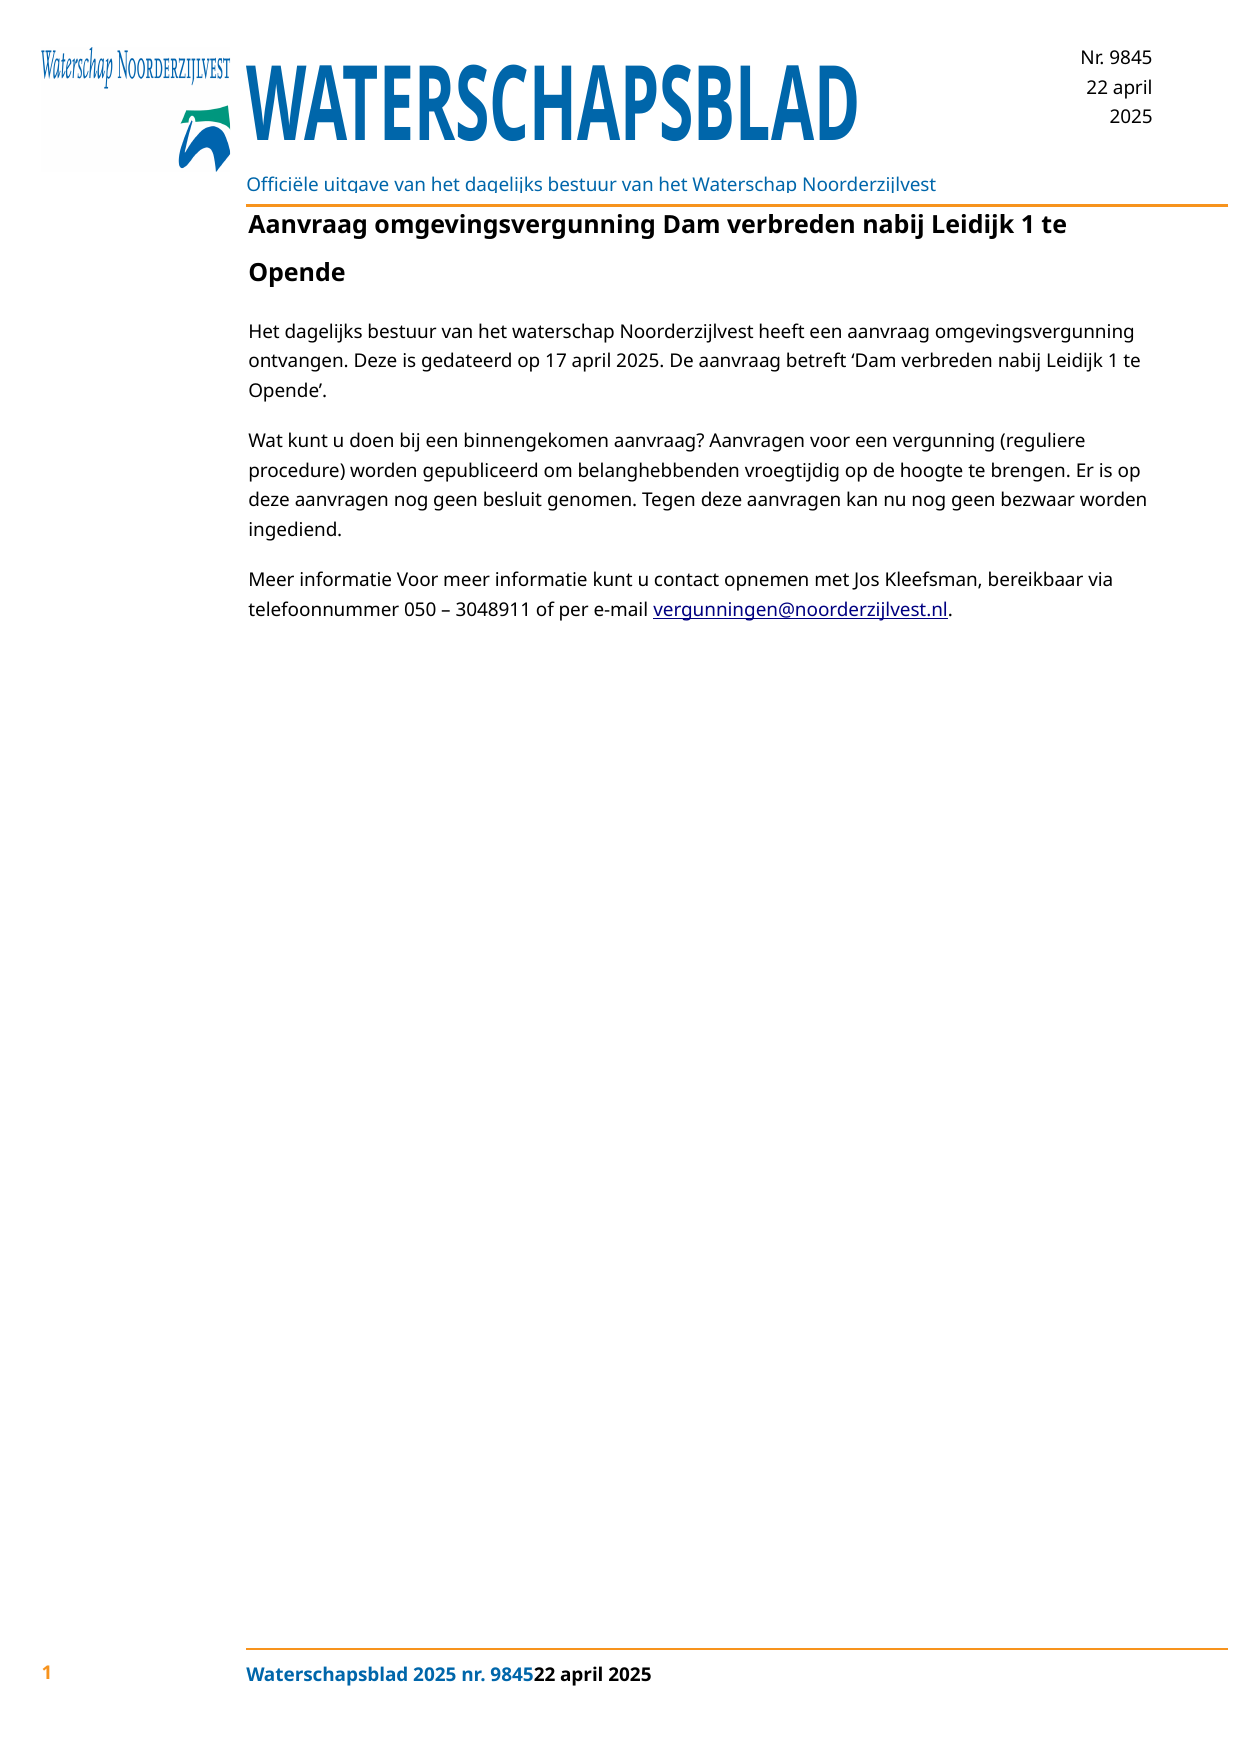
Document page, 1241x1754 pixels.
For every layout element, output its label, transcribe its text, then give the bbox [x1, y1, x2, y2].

text Meer informatie Voor meer informatie kunt u contact opnemen met Jos Kleefsman, bereikbaar via telefoonnummer 050 – 3048911 of per e-mail vergunningen@noorderzijlvest.nl. [248, 567, 1152, 622]
text Wat kunt u doen bij een binnengekomen aanvraag? Aanvragen voor een vergunning (reguliere procedure) worden gepubliceerd om belanghebbenden vroegtijdig op de hoogte te brengen. Er is op deze aanvragen nog geen besluit genomen. Tegen deze aanvragen kan nu nog geen bezwaar worden ingediend. [248, 427, 1152, 542]
text Het dagelijks bestuur van het waterschap Noorderzijlvest heeft een aanvraag omgevingsvergunning ontvangen. Deze is gedateerd op 17 april 2025. De aanvraag betreft ‘Dam verbreden nabij Leidijk 1 te Opende’. [248, 318, 1152, 403]
text Aanvraag omgevingsvergunning Dam verbreden nabij Leidijk 1 te Opende [248, 207, 1152, 288]
picture [41, 47, 231, 172]
